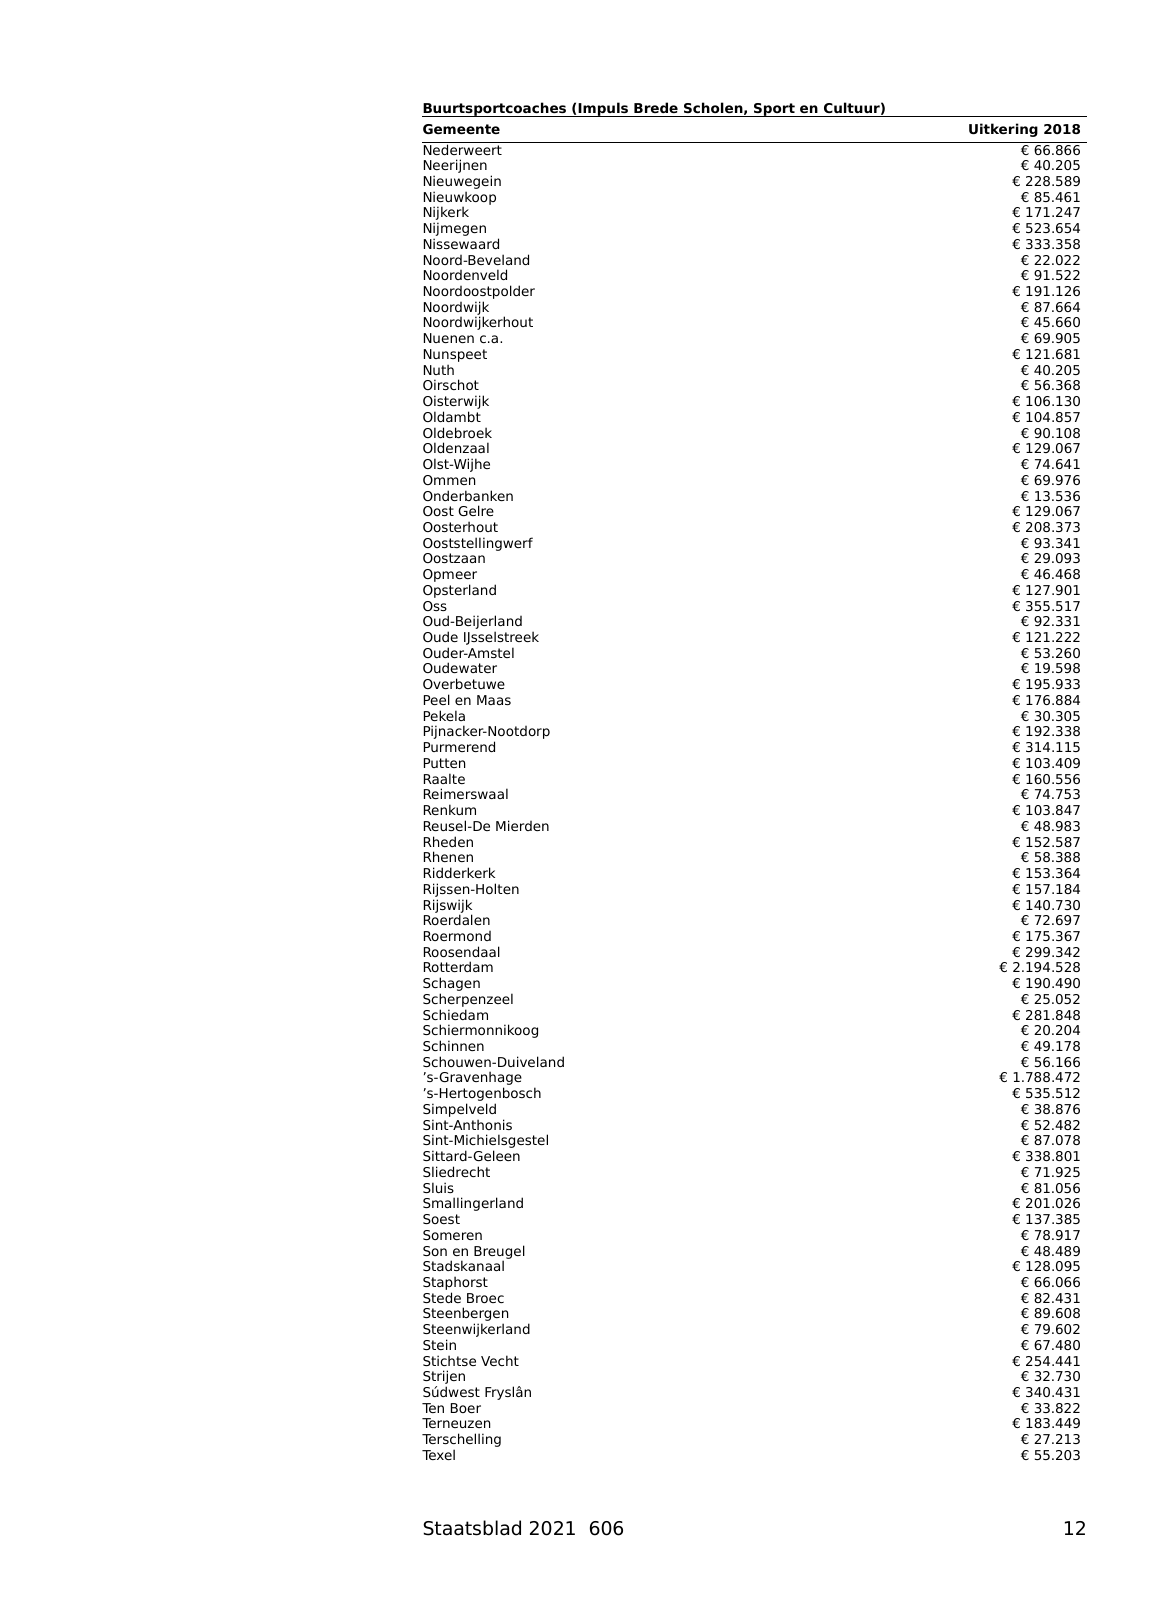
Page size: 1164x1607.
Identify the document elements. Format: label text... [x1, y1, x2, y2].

table_cell Ridderkerk [422, 866, 863, 882]
table_cell Peel en Maas [422, 693, 863, 708]
table_cell € 69.905 [863, 331, 1087, 347]
table_cell Someren [422, 1228, 863, 1243]
table_cell € 30.305 [863, 709, 1087, 724]
table_cell € 93.341 [863, 536, 1087, 551]
table_cell Nijkerk [422, 205, 863, 221]
table_cell Pijnacker-Nootdorp [422, 724, 863, 740]
table_cell ’s-Gravenhage [422, 1070, 863, 1086]
table_cell Oss [422, 599, 863, 614]
table_cell € 176.884 [863, 693, 1087, 708]
table_cell Terschelling [422, 1432, 863, 1448]
table_cell € 25.052 [863, 992, 1087, 1007]
table_cell Noordwijkerhout [422, 315, 863, 331]
table_cell Oldambt [422, 410, 863, 425]
table_cell € 190.490 [863, 976, 1087, 992]
table_cell Rijssen-Holten [422, 882, 863, 897]
table_cell Schiedam [422, 1008, 863, 1023]
table_cell Ouder-Amstel [422, 646, 863, 661]
table_cell Sint-Michielsgestel [422, 1133, 863, 1149]
table_cell Roerdalen [422, 913, 863, 929]
table_cell Reimerswaal [422, 787, 863, 803]
table_cell € 48.983 [863, 819, 1087, 834]
table_cell € 103.409 [863, 756, 1087, 771]
table_cell Oud-Beijerland [422, 614, 863, 630]
table_cell € 48.489 [863, 1243, 1087, 1259]
table_cell € 254.441 [863, 1354, 1087, 1369]
table_cell € 191.126 [863, 284, 1087, 299]
table_cell Súdwest Fryslân [422, 1385, 863, 1401]
table_cell Oosterhout [422, 520, 863, 536]
table_cell Sint-Anthonis [422, 1118, 863, 1133]
table_cell Raalte [422, 771, 863, 787]
table_cell Overbetuwe [422, 677, 863, 693]
table_cell € 355.517 [863, 599, 1087, 614]
table_cell € 314.115 [863, 740, 1087, 756]
table_cell Schinnen [422, 1039, 863, 1054]
table_cell € 46.468 [863, 567, 1087, 583]
table_cell Schouwen-Duiveland [422, 1055, 863, 1070]
table_cell Schiermonnikoog [422, 1023, 863, 1039]
table_cell € 82.431 [863, 1291, 1087, 1306]
table_cell Rijswijk [422, 897, 863, 913]
table_cell € 121.222 [863, 630, 1087, 646]
table_cell Opmeer [422, 567, 863, 583]
table_cell Strijen [422, 1369, 863, 1385]
table_cell € 58.388 [863, 850, 1087, 866]
table_cell Terneuzen [422, 1416, 863, 1432]
table_cell Stichtse Vecht [422, 1354, 863, 1369]
table_cell € 106.130 [863, 394, 1087, 410]
table_cell Ooststellingwerf [422, 536, 863, 551]
table_cell Opsterland [422, 583, 863, 598]
table_cell € 121.681 [863, 347, 1087, 362]
table_cell Noord-Beveland [422, 253, 863, 268]
table_cell € 171.247 [863, 205, 1087, 221]
table_cell € 56.166 [863, 1055, 1087, 1070]
table_cell Oldebroek [422, 425, 863, 441]
table_cell € 195.933 [863, 677, 1087, 693]
table_cell € 55.203 [863, 1448, 1087, 1463]
table_cell € 175.367 [863, 929, 1087, 944]
table_cell € 45.660 [863, 315, 1087, 331]
table_cell € 40.205 [863, 158, 1087, 174]
table_cell € 92.331 [863, 614, 1087, 630]
table_cell Texel [422, 1448, 863, 1463]
table_cell Noordwijk [422, 300, 863, 315]
table_cell € 71.925 [863, 1165, 1087, 1180]
table_cell € 91.522 [863, 268, 1087, 284]
table_cell Oost Gelre [422, 504, 863, 520]
table_cell Nissewaard [422, 237, 863, 252]
table_cell Stein [422, 1338, 863, 1353]
table_cell Steenbergen [422, 1306, 863, 1322]
table_cell Ommen [422, 473, 863, 488]
table_cell Oisterwijk [422, 394, 863, 410]
table_cell € 2.194.528 [863, 960, 1087, 976]
table_cell € 87.664 [863, 300, 1087, 315]
table_cell € 104.857 [863, 410, 1087, 425]
table_cell € 19.598 [863, 661, 1087, 677]
table_cell € 38.876 [863, 1102, 1087, 1117]
table_cell € 32.730 [863, 1369, 1087, 1385]
table_cell € 192.338 [863, 724, 1087, 740]
table_cell € 72.697 [863, 913, 1087, 929]
table_cell € 1.788.472 [863, 1070, 1087, 1086]
table_cell € 127.901 [863, 583, 1087, 598]
table_cell € 66.866 [863, 143, 1087, 158]
table_cell Noordenveld [422, 268, 863, 284]
table_cell Renkum [422, 803, 863, 819]
table_cell € 201.026 [863, 1196, 1087, 1212]
table_cell Oirschot [422, 378, 863, 394]
table_cell € 152.587 [863, 834, 1087, 850]
table_cell € 56.368 [863, 378, 1087, 394]
table_cell € 66.066 [863, 1275, 1087, 1291]
table_cell Rheden [422, 834, 863, 850]
table_cell Ten Boer [422, 1401, 863, 1416]
table_cell Rotterdam [422, 960, 863, 976]
table_cell € 20.204 [863, 1023, 1087, 1039]
table_cell Nijmegen [422, 221, 863, 237]
table_cell Stede Broec [422, 1291, 863, 1306]
table_cell Soest [422, 1212, 863, 1228]
table_cell € 49.178 [863, 1039, 1087, 1054]
table_cell € 333.358 [863, 237, 1087, 252]
table_cell Nuenen c.a. [422, 331, 863, 347]
table_cell € 13.536 [863, 488, 1087, 504]
table_cell € 281.848 [863, 1008, 1087, 1023]
table_cell € 140.730 [863, 897, 1087, 913]
table_cell € 89.608 [863, 1306, 1087, 1322]
table_cell € 27.213 [863, 1432, 1087, 1448]
table_cell € 299.342 [863, 945, 1087, 960]
table_cell Nieuwegein [422, 174, 863, 189]
table_cell € 22.022 [863, 253, 1087, 268]
table_cell Olst-Wijhe [422, 457, 863, 473]
table_cell Oude IJsselstreek [422, 630, 863, 646]
table_cell € 79.602 [863, 1322, 1087, 1338]
table_cell € 33.822 [863, 1401, 1087, 1416]
table_cell Oldenzaal [422, 441, 863, 457]
table_cell Scherpenzeel [422, 992, 863, 1007]
table_cell € 74.753 [863, 787, 1087, 803]
table_cell € 90.108 [863, 425, 1087, 441]
table_cell Purmerend [422, 740, 863, 756]
table_cell € 208.373 [863, 520, 1087, 536]
table_cell € 81.056 [863, 1180, 1087, 1196]
table_cell Staphorst [422, 1275, 863, 1291]
table_cell Oostzaan [422, 551, 863, 567]
table_cell € 338.801 [863, 1149, 1087, 1165]
table_cell € 78.917 [863, 1228, 1087, 1243]
table_cell Stadskanaal [422, 1259, 863, 1275]
table_cell Schagen [422, 976, 863, 992]
table_cell Roosendaal [422, 945, 863, 960]
table_cell € 85.461 [863, 190, 1087, 205]
table_cell Nieuwkoop [422, 190, 863, 205]
table_cell Sittard-Geleen [422, 1149, 863, 1165]
table_cell Son en Breugel [422, 1243, 863, 1259]
table_cell Smallingerland [422, 1196, 863, 1212]
table_cell Rhenen [422, 850, 863, 866]
table_cell Nederweert [422, 143, 863, 158]
table_cell Noordoostpolder [422, 284, 863, 299]
table_cell € 523.654 [863, 221, 1087, 237]
table_cell € 153.364 [863, 866, 1087, 882]
table_cell ’s-Hertogenbosch [422, 1086, 863, 1102]
table_cell € 228.589 [863, 174, 1087, 189]
table_cell Steenwijkerland [422, 1322, 863, 1338]
table_cell € 67.480 [863, 1338, 1087, 1353]
table_cell € 535.512 [863, 1086, 1087, 1102]
table_cell Onderbanken [422, 488, 863, 504]
table_cell € 29.093 [863, 551, 1087, 567]
table_cell € 157.184 [863, 882, 1087, 897]
table_header Buurtsportcoaches (Impuls Brede Scholen, Sport en Cultuur) [422, 100, 1087, 116]
table_cell € 340.431 [863, 1385, 1087, 1401]
table_cell Sliedrecht [422, 1165, 863, 1180]
table_cell Oudewater [422, 661, 863, 677]
table_cell € 129.067 [863, 441, 1087, 457]
table_cell Pekela [422, 709, 863, 724]
table_cell Gemeente [422, 117, 863, 142]
table_cell € 137.385 [863, 1212, 1087, 1228]
table_cell Reusel-De Mierden [422, 819, 863, 834]
table_cell € 103.847 [863, 803, 1087, 819]
table_cell Roermond [422, 929, 863, 944]
table_cell € 183.449 [863, 1416, 1087, 1432]
table_cell Putten [422, 756, 863, 771]
table_cell € 160.556 [863, 771, 1087, 787]
table_cell Sluis [422, 1180, 863, 1196]
table_cell € 53.260 [863, 646, 1087, 661]
table_cell Nuth [422, 363, 863, 378]
table_cell € 74.641 [863, 457, 1087, 473]
table_cell € 69.976 [863, 473, 1087, 488]
table_cell Uitkering 2018 [863, 117, 1087, 142]
table_cell € 87.078 [863, 1133, 1087, 1149]
table_cell Simpelveld [422, 1102, 863, 1117]
table_cell € 40.205 [863, 363, 1087, 378]
table_cell € 128.095 [863, 1259, 1087, 1275]
table_cell € 129.067 [863, 504, 1087, 520]
table_cell Neerijnen [422, 158, 863, 174]
table_cell Nunspeet [422, 347, 863, 362]
table_cell € 52.482 [863, 1118, 1087, 1133]
